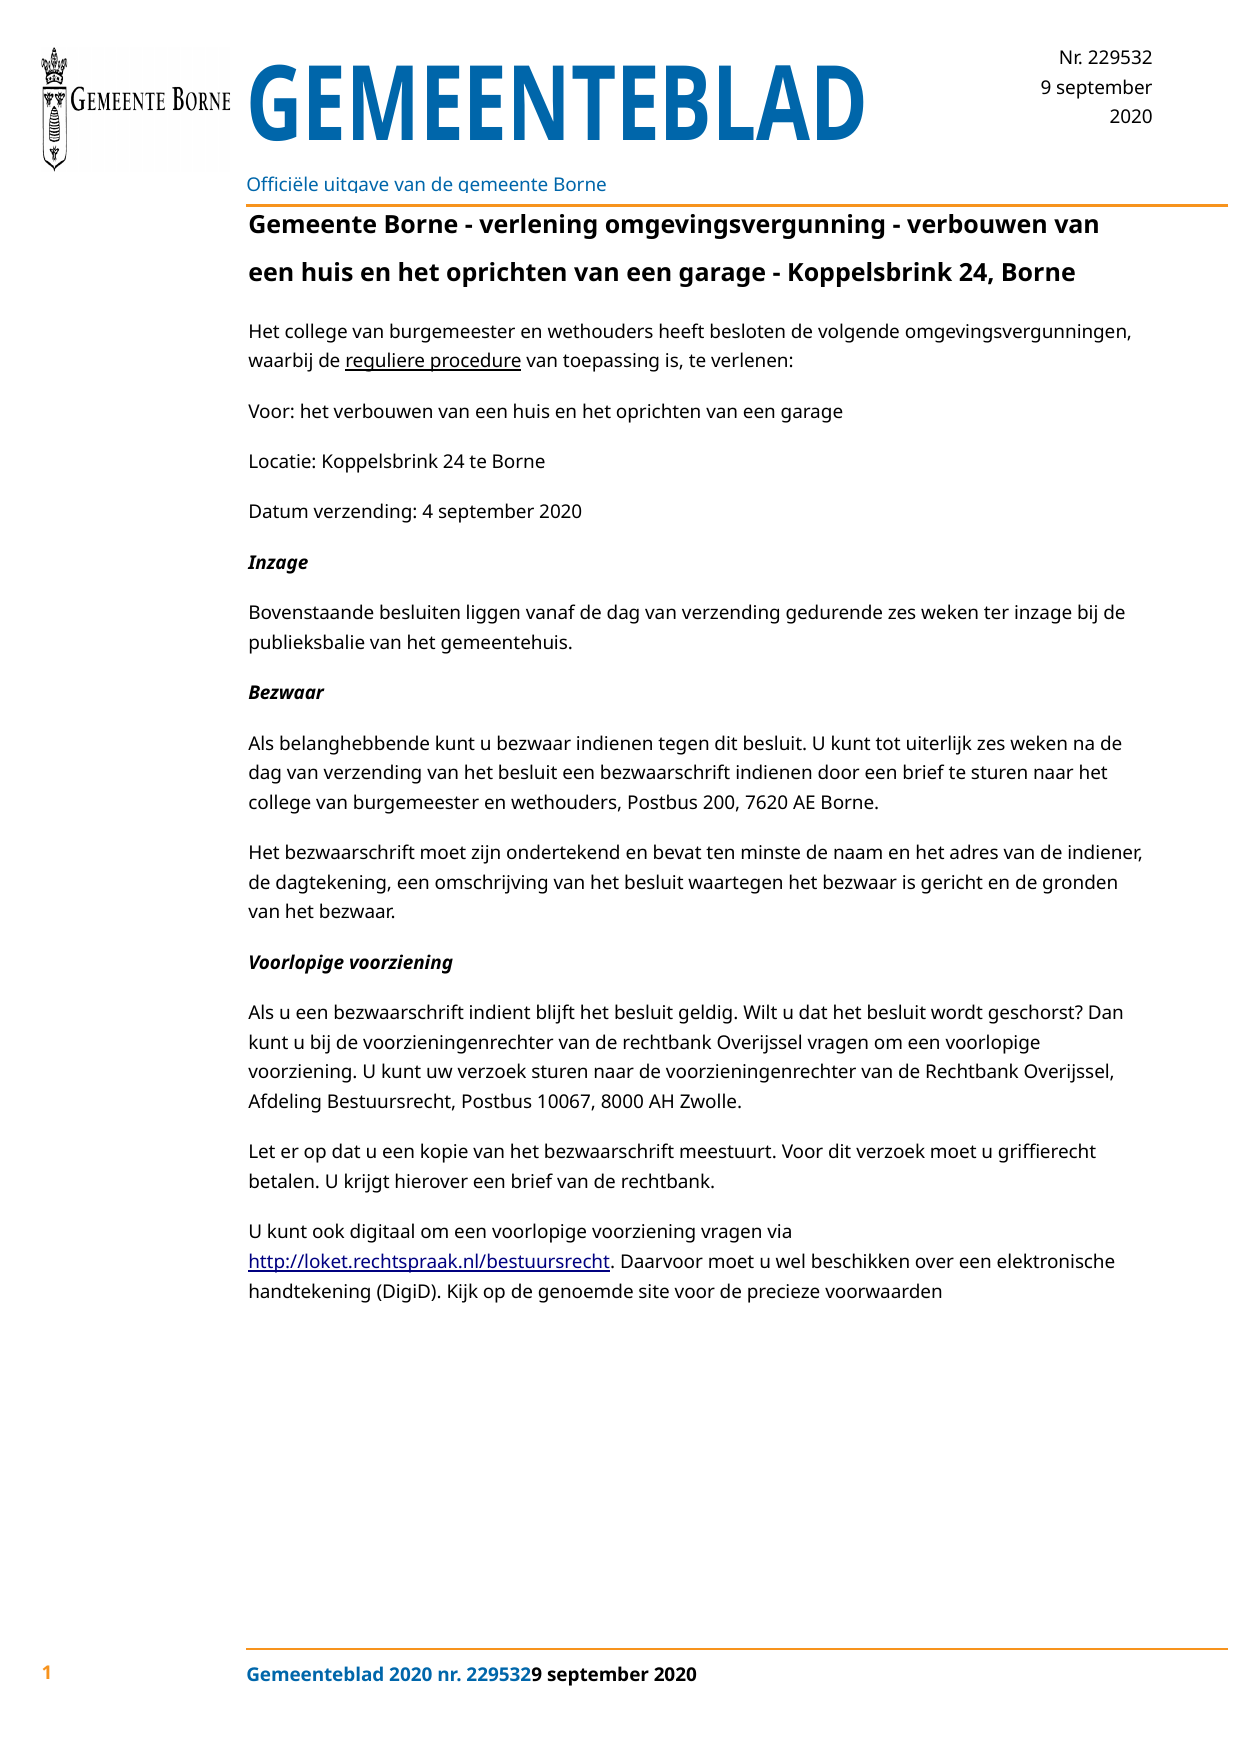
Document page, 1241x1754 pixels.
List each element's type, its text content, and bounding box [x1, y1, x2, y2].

text Als belanghebbende kunt u bezwaar indienen tegen dit besluit. U kunt tot uiterlijk zes weken na de dag van verzending van het besluit een bezwaarschrift indienen door een brief te sturen naar het college van burgemeester en wethouders, Postbus 200, 7620 AE Borne. [248, 730, 1152, 815]
text Datum verzending: 4 september 2020 [248, 499, 1152, 524]
text Locatie: Koppelsbrink 24 te Borne [248, 448, 1152, 474]
text Bovenstaande besluiten liggen vanaf de dag van verzending gedurende zes weken ter inzage bij de publieksbalie van het gemeentehuis. [248, 599, 1152, 655]
text Voorlopige voorziening [248, 949, 1152, 975]
text Bezwaar [248, 679, 1152, 705]
text Het bezwaarschrift moet zijn ondertekend en bevat ten minste de naam en het adres van de indiener, de dagtekening, een omschrijving van het besluit waartegen het bezwaar is gericht en de gronden van het bezwaar. [248, 839, 1152, 924]
text Gemeente Borne - verlening omgevingsvergunning - verbouwen van een huis en het oprichten van een garage - Koppelsbrink 24, Borne [248, 207, 1152, 288]
text Als u een bezwaarschrift indient blijft het besluit geldig. Wilt u dat het besluit wordt geschorst? Dan kunt u bij de voorzieningenrechter van de rechtbank Overijssel vragen om een voorlopige voorziening. U kunt uw verzoek sturen naar de voorzieningenrechter van de Rechtbank Overijssel, Afdeling Bestuursrecht, Postbus 10067, 8000 AH Zwolle. [248, 999, 1152, 1114]
text Voor: het verbouwen van een huis en het oprichten van een garage [248, 398, 1152, 424]
picture [41, 47, 231, 172]
text Het college van burgemeester en wethouders heeft besloten de volgende omgevingsvergunningen, waarbij de reguliere procedure van toepassing is, te verlenen: [248, 318, 1152, 373]
text U kunt ook digitaal om een voorlopige voorziening vragen via http://loket.rechtspraak.nl/bestuursrecht. Daarvoor moet u wel beschikken over een elektronische handtekening (DigiD). Kijk op de genoemde site voor de precieze voorwaarden [248, 1219, 1152, 1304]
text Inzage [248, 549, 1152, 575]
text Let er op dat u een kopie van het bezwaarschrift meestuurt. Voor dit verzoek moet u griffierecht betalen. U krijgt hierover een brief van de rechtbank. [248, 1139, 1152, 1194]
